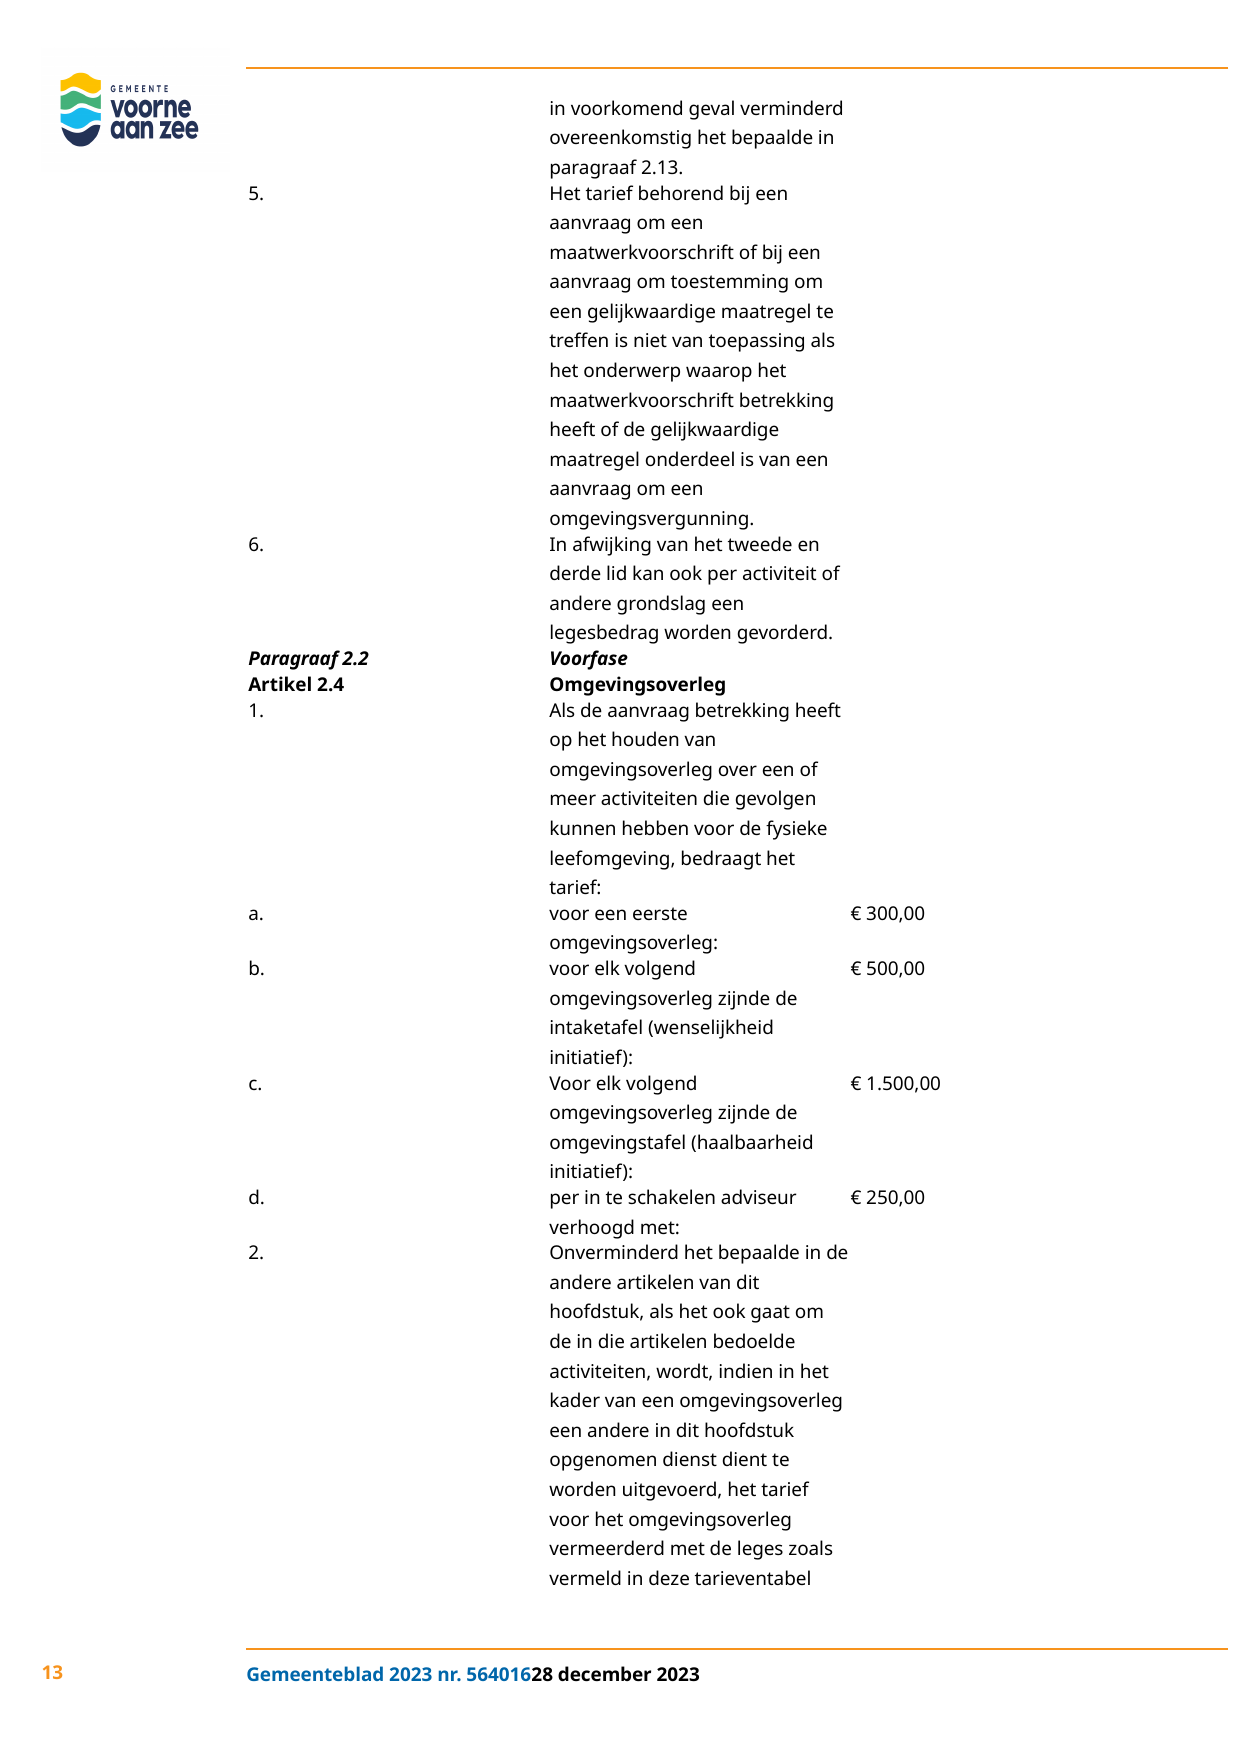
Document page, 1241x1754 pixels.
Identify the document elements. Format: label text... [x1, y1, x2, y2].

table_cell voor elk volgend omgevingsoverleg zijnde de intaketafel (wenselijkheid initiatief): [549, 955, 850, 1070]
table_cell voor een eerste omgevingsoverleg: [549, 900, 850, 955]
table_cell € 250,00 [850, 1184, 1152, 1239]
table_cell Het tarief behorend bij een aanvraag om een maatwerkvoorschrift of bij een aanvraag om toestemming om een gelijkwaardige maatregel te treffen is niet van toepassing als het onderwerp waarop het maatwerkvoorschrift betrekking heeft of de gelijkwaardige maatregel onderdeel is van een aanvraag om een omgevingsvergunning. [549, 180, 850, 531]
table_cell Voorfase [549, 645, 1152, 671]
table_cell 6. [248, 531, 549, 645]
table_cell Als de aanvraag betrekking heeft op het houden van omgevingsoverleg over een of meer activiteiten die gevolgen kunnen hebben voor de fysieke leefomgeving, bedraagt het tarief: [549, 697, 850, 900]
table_cell in voorkomend geval verminderd overeenkomstig het bepaalde in paragraaf 2.13. [549, 95, 850, 180]
table_cell 1. [248, 697, 549, 900]
table_cell d. [248, 1184, 549, 1239]
table_cell Voor elk volgend omgevingsoverleg zijnde de omgevingstafel (haalbaarheid initiatief): [549, 1070, 850, 1184]
table_cell b. [248, 955, 549, 1070]
table_cell 5. [248, 180, 549, 531]
table_cell [850, 531, 1152, 645]
table_cell € 500,00 [850, 955, 1152, 1070]
picture [41, 47, 231, 172]
table_cell [850, 180, 1152, 531]
table_cell Omgevingsoverleg [549, 671, 1152, 697]
table_cell Artikel 2.4 [248, 671, 549, 697]
table_cell [850, 1240, 1152, 1591]
table_cell € 1.500,00 [850, 1070, 1152, 1184]
table_cell € 300,00 [850, 900, 1152, 955]
table_cell [248, 95, 549, 180]
table_cell 2. [248, 1240, 549, 1591]
table_cell [850, 697, 1152, 900]
table_cell [850, 95, 1152, 180]
table_cell a. [248, 900, 549, 955]
table_cell Paragraaf 2.2 [248, 645, 549, 671]
table_cell per in te schakelen adviseur verhoogd met: [549, 1184, 850, 1239]
table_cell Onverminderd het bepaalde in de andere artikelen van dit hoofdstuk, als het ook gaat om de in die artikelen bedoelde activiteiten, wordt, indien in het kader van een omgevingsoverleg een andere in dit hoofdstuk opgenomen dienst dient te worden uitgevoerd, het tarief voor het omgevingsoverleg vermeerderd met de leges zoals vermeld in deze tarieventabel [549, 1240, 850, 1591]
table_cell In afwijking van het tweede en derde lid kan ook per activiteit of andere grondslag een legesbedrag worden gevorderd. [549, 531, 850, 645]
table_cell c. [248, 1070, 549, 1184]
